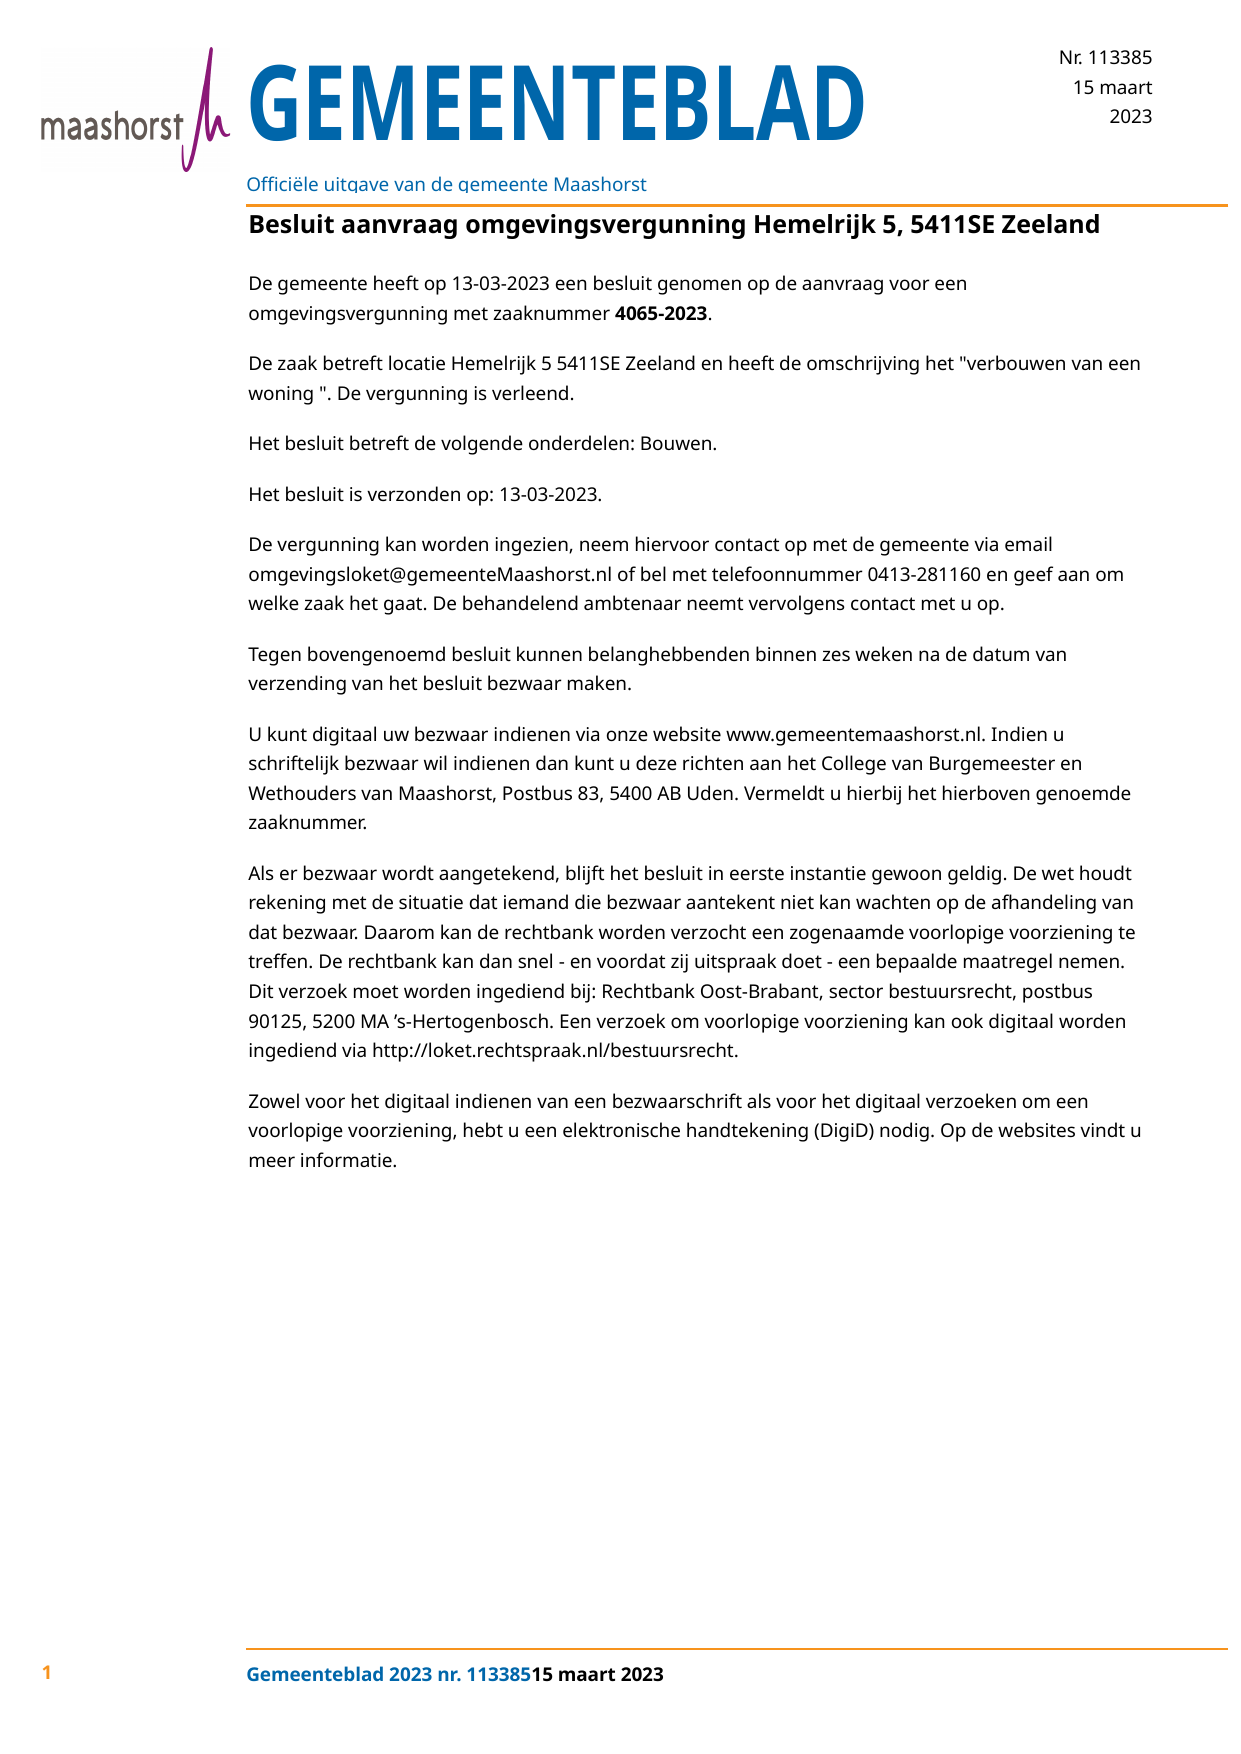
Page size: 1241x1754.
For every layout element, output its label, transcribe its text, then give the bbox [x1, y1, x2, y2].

picture [41, 47, 231, 172]
text U kunt digitaal uw bezwaar indienen via onze website www.gemeentemaashorst.nl. Indien u schriftelijk bezwaar wil indienen dan kunt u deze richten aan het College van Burgemeester en Wethouders van Maashorst, Postbus 83, 5400 AB Uden. Vermeldt u hierbij het hierboven genoemde zaaknummer. [248, 721, 1152, 835]
text Het besluit is verzonden op: 13-03-2023. [248, 481, 1152, 506]
text De vergunning kan worden ingezien, neem hiervoor contact op met de gemeente via email omgevingsloket@gemeenteMaashorst.nl of bel met telefoonnummer 0413-281160 en geef aan om welke zaak het gaat. De behandelend ambtenaar neemt vervolgens contact met u op. [248, 531, 1152, 616]
text Besluit aanvraag omgevingsvergunning Hemelrijk 5, 5411SE Zeeland [248, 207, 1152, 241]
text De gemeente heeft op 13-03-2023 een besluit genomen op de aanvraag voor een omgevingsvergunning met zaaknummer 4065-2023. [248, 270, 1152, 326]
text Tegen bovengenoemd besluit kunnen belanghebbenden binnen zes weken na de datum van verzending van het besluit bezwaar maken. [248, 641, 1152, 696]
text De zaak betreft locatie Hemelrijk 5 5411SE Zeeland en heeft de omschrijving het "verbouwen van een woning ". De vergunning is verleend. [248, 350, 1152, 406]
text Zowel voor het digitaal indienen van een bezwaarschrift als voor het digitaal verzoeken om een voorlopige voorziening, hebt u een elektronische handtekening (DigiD) nodig. Op de websites vindt u meer informatie. [248, 1088, 1152, 1173]
text Het besluit betreft de volgende onderdelen: Bouwen. [248, 430, 1152, 456]
text Als er bezwaar wordt aangetekend, blijft het besluit in eerste instantie gewoon geldig. De wet houdt rekening met de situatie dat iemand die bezwaar aantekent niet kan wachten op de afhandeling van dat bezwaar. Daarom kan de rechtbank worden verzocht een zogenaamde voorlopige voorziening te treffen. De rechtbank kan dan snel - en voordat zij uitspraak doet - een bepaalde maatregel nemen. Dit verzoek moet worden ingediend bij: Rechtbank Oost-Brabant, sector bestuursrecht, postbus 90125, 5200 MA ’s-Hertogenbosch. Een verzoek om voorlopige voorziening kan ook digitaal worden ingediend via http://loket.rechtspraak.nl/bestuursrecht. [248, 860, 1152, 1063]
